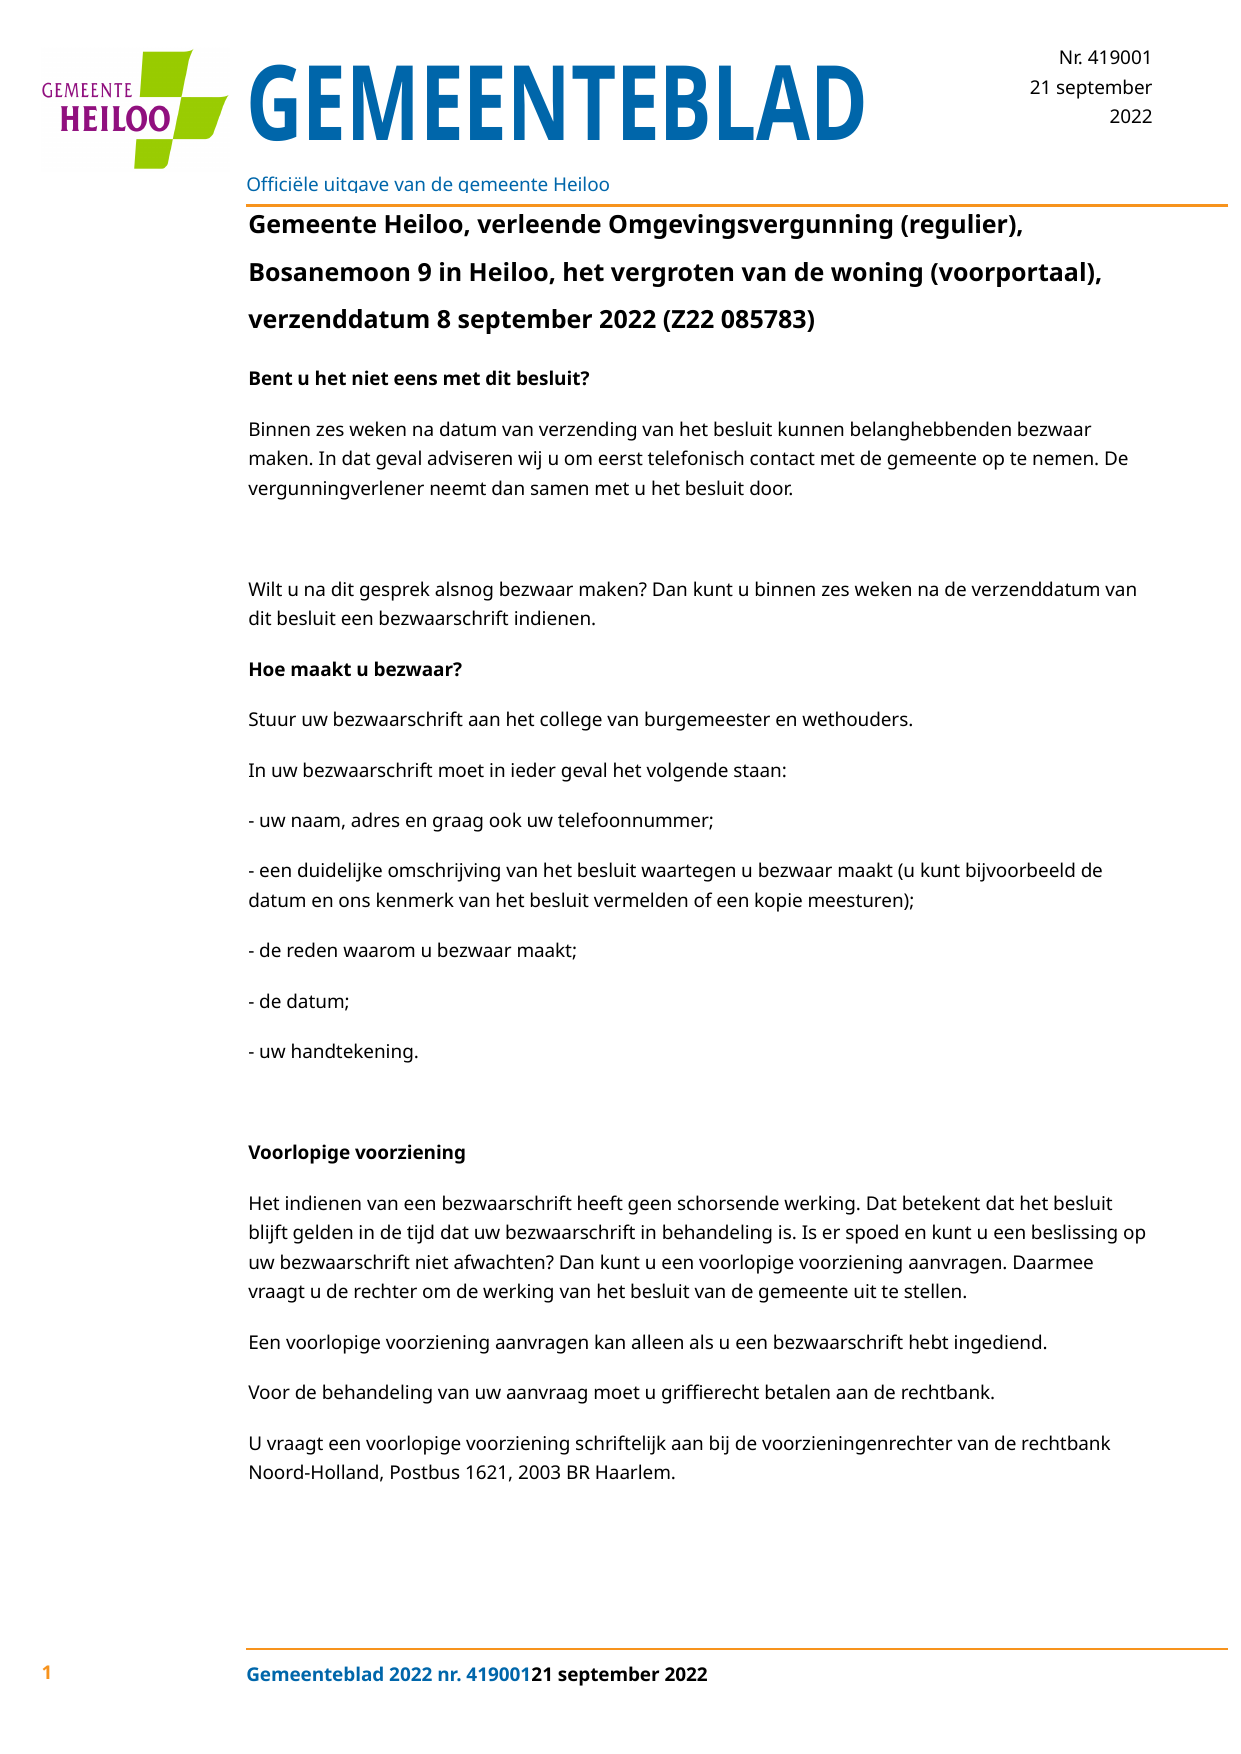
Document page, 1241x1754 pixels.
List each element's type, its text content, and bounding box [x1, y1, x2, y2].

text Bent u het niet eens met dit besluit? [248, 366, 1152, 391]
text - uw naam, adres en graag ook uw telefoonnummer; [248, 807, 1152, 833]
text - een duidelijke omschrijving van het besluit waartegen u bezwaar maakt (u kunt bijvoorbeeld de datum en ons kenmerk van het besluit vermelden of een kopie meesturen); [248, 858, 1152, 913]
text - de datum; [248, 988, 1152, 1014]
text Een voorlopige voorziening aanvragen kan alleen als u een bezwaarschrift hebt ingediend. [248, 1329, 1152, 1354]
text Hoe maakt u bezwaar? [248, 656, 1152, 682]
text Voorlopige voorziening [248, 1139, 1152, 1165]
text Het indienen van een bezwaarschrift heeft geen schorsende werking. Dat betekent dat het besluit blijft gelden in de tijd dat uw bezwaarschrift in behandeling is. Is er spoed en kunt u een beslissing op uw bezwaarschrift niet afwachten? Dan kunt u een voorlopige voorziening aanvragen. Daarmee vraagt u de rechter om de werking van het besluit van de gemeente uit te stellen. [248, 1190, 1152, 1304]
picture [41, 47, 231, 172]
text Voor de behandeling van uw aanvraag moet u griffierecht betalen aan de rechtbank. [248, 1379, 1152, 1405]
text In uw bezwaarschrift moet in ieder geval het volgende staan: [248, 757, 1152, 782]
text U vraagt een voorlopige voorziening schriftelijk aan bij de voorzieningenrechter van de rechtbank Noord-Holland, Postbus 1621, 2003 BR Haarlem. [248, 1430, 1152, 1485]
text Gemeente Heiloo, verleende Omgevingsvergunning (regulier), Bosanemoon 9 in Heiloo, het vergroten van de woning (voorportaal), verzenddatum 8 september 2022 (Z22 085783) [248, 207, 1152, 336]
text - de reden waarom u bezwaar maakt; [248, 938, 1152, 963]
text Stuur uw bezwaarschrift aan het college van burgemeester en wethouders. [248, 706, 1152, 732]
text Binnen zes weken na datum van verzending van het besluit kunnen belanghebbenden bezwaar maken. In dat geval adviseren wij u om eerst telefonisch contact met de gemeente op te nemen. De vergunningverlener neemt dan samen met u het besluit door. [248, 416, 1152, 501]
text - uw handtekening. [248, 1038, 1152, 1064]
text Wilt u na dit gesprek alsnog bezwaar maken? Dan kunt u binnen zes weken na de verzenddatum van dit besluit een bezwaarschrift indienen. [248, 576, 1152, 631]
